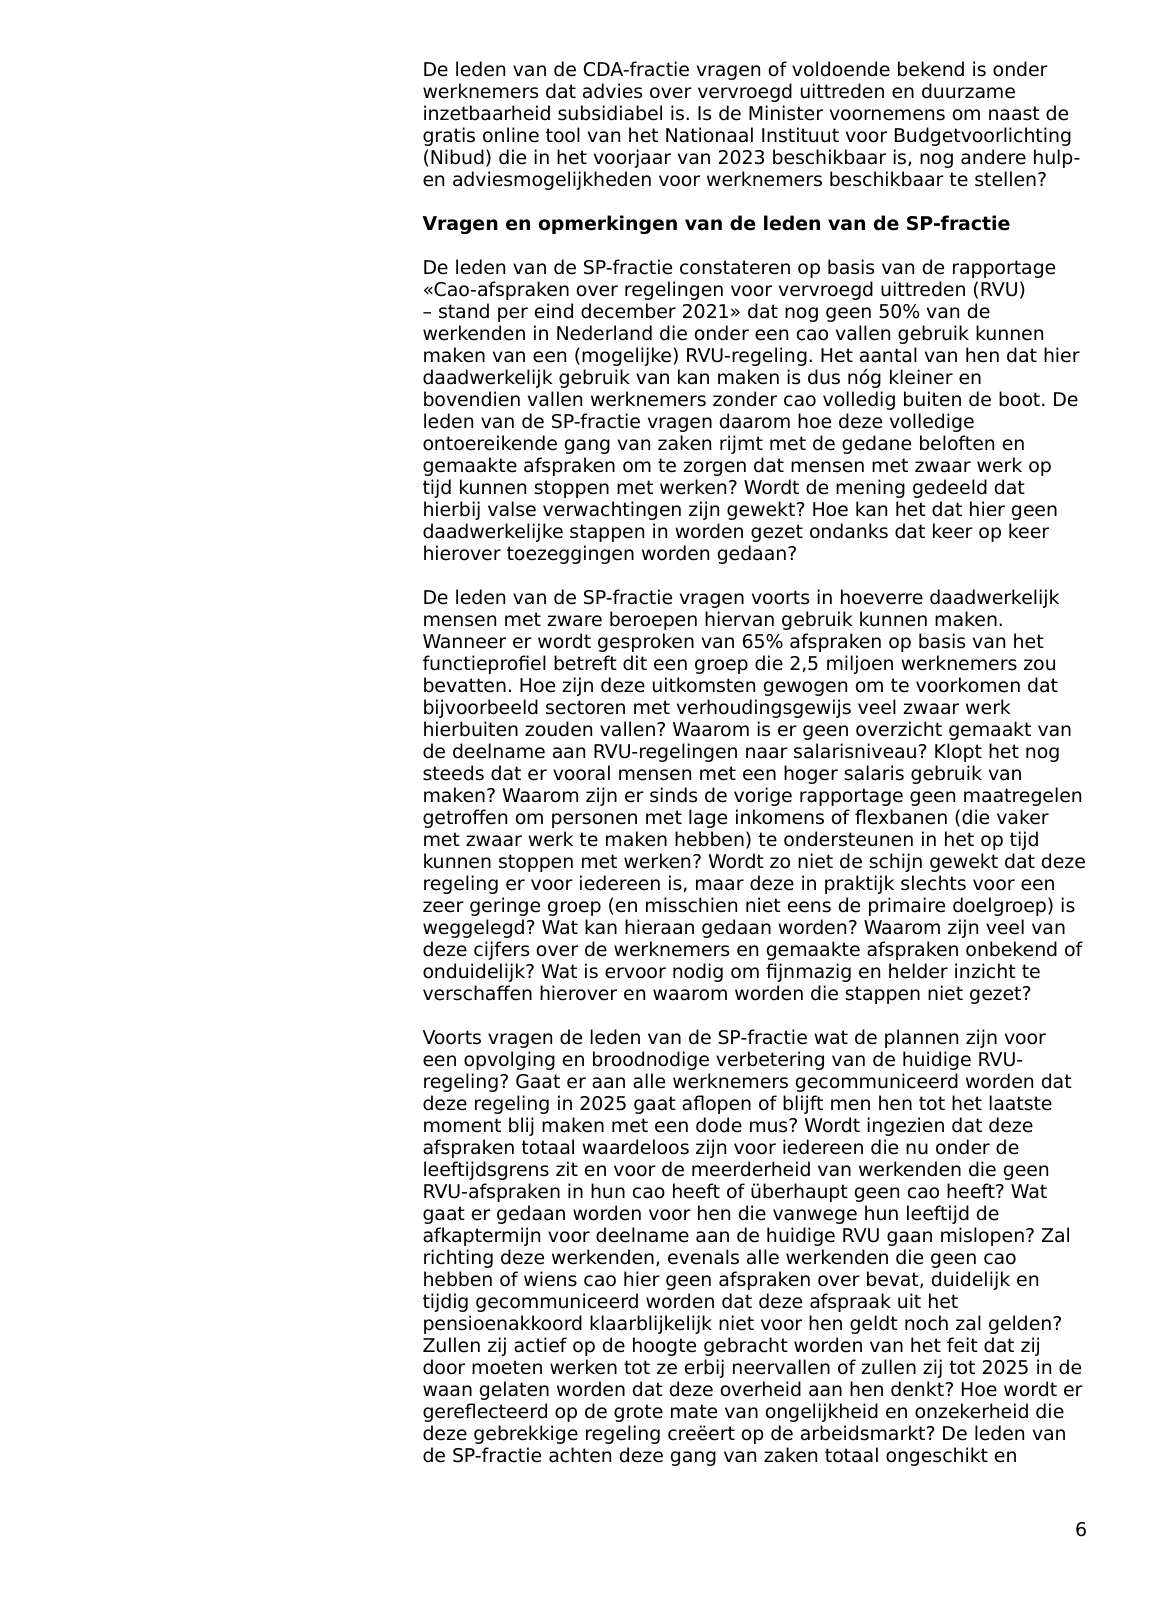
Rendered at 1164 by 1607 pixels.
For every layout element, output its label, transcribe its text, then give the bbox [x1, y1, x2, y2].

text De leden van de CDA-fractie vragen of voldoende bekend is onder werknemers dat advies over vervroegd uittreden en duurzame inzetbaarheid subsidiabel is. Is de Minister voornemens om naast de gratis online tool van het Nationaal Instituut voor Budgetvoorlichting (Nibud) die in het voorjaar van 2023 beschikbaar is, nog andere hulp- en adviesmogelijkheden voor werknemers beschikbaar te stellen? [422, 59, 1087, 191]
text De leden van de SP-fractie constateren op basis van de rapportage «Cao-afspraken over regelingen voor vervroegd uittreden (RVU) – stand per eind december 2021» dat nog geen 50% van de werkenden in Nederland die onder een cao vallen gebruik kunnen maken van een (mogelijke) RVU-regeling. Het aantal van hen dat hier daadwerkelijk gebruik van kan maken is dus nóg kleiner en bovendien vallen werknemers zonder cao volledig buiten de boot. De leden van de SP-fractie vragen daarom hoe deze volledige ontoereikende gang van zaken rijmt met de gedane beloften en gemaakte afspraken om te zorgen dat mensen met zwaar werk op tijd kunnen stoppen met werken? Wordt de mening gedeeld dat hierbij valse verwachtingen zijn gewekt? Hoe kan het dat hier geen daadwerkelijke stappen in worden gezet ondanks dat keer op keer hierover toezeggingen worden gedaan? [422, 257, 1087, 565]
text Voorts vragen de leden van de SP-fractie wat de plannen zijn voor een opvolging en broodnodige verbetering van de huidige RVU-regeling? Gaat er aan alle werknemers gecommuniceerd worden dat deze regeling in 2025 gaat aflopen of blijft men hen tot het laatste moment blij maken met een dode mus? Wordt ingezien dat deze afspraken totaal waardeloos zijn voor iedereen die nu onder de leeftijdsgrens zit en voor de meerderheid van werkenden die geen RVU-afspraken in hun cao heeft of überhaupt geen cao heeft? Wat gaat er gedaan worden voor hen die vanwege hun leeftijd de afkaptermijn voor deelname aan de huidige RVU gaan mislopen? Zal richting deze werkenden, evenals alle werkenden die geen cao hebben of wiens cao hier geen afspraken over bevat, duidelijk en tijdig gecommuniceerd worden dat deze afspraak uit het pensioenakkoord klaarblijkelijk niet voor hen geldt noch zal gelden? Zullen zij actief op de hoogte gebracht worden van het feit dat zij door moeten werken tot ze erbij neervallen of zullen zij tot 2025 in de waan gelaten worden dat deze overheid aan hen denkt? Hoe wordt er gereflecteerd op de grote mate van ongelijkheid en onzekerheid die deze gebrekkige regeling creëert op de arbeidsmarkt? De leden van de SP-fractie achten deze gang van zaken totaal ongeschikt en [422, 1027, 1087, 1467]
text De leden van de SP-fractie vragen voorts in hoeverre daadwerkelijk mensen met zware beroepen hiervan gebruik kunnen maken. Wanneer er wordt gesproken van 65% afspraken op basis van het functieprofiel betreft dit een groep die 2,5 miljoen werknemers zou bevatten. Hoe zijn deze uitkomsten gewogen om te voorkomen dat bijvoorbeeld sectoren met verhoudingsgewijs veel zwaar werk hierbuiten zouden vallen? Waarom is er geen overzicht gemaakt van de deelname aan RVU-regelingen naar salarisniveau? Klopt het nog steeds dat er vooral mensen met een hoger salaris gebruik van maken? Waarom zijn er sinds de vorige rapportage geen maatregelen getroffen om personen met lage inkomens of flexbanen (die vaker met zwaar werk te maken hebben) te ondersteunen in het op tijd kunnen stoppen met werken? Wordt zo niet de schijn gewekt dat deze regeling er voor iedereen is, maar deze in praktijk slechts voor een zeer geringe groep (en misschien niet eens de primaire doelgroep) is weggelegd? Wat kan hieraan gedaan worden? Waarom zijn veel van deze cijfers over de werknemers en gemaakte afspraken onbekend of onduidelijk? Wat is ervoor nodig om fijnmazig en helder inzicht te verschaffen hierover en waarom worden die stappen niet gezet? [422, 587, 1087, 1005]
subtitle Vragen en opmerkingen van de leden van de SP-fractie [422, 213, 1087, 235]
